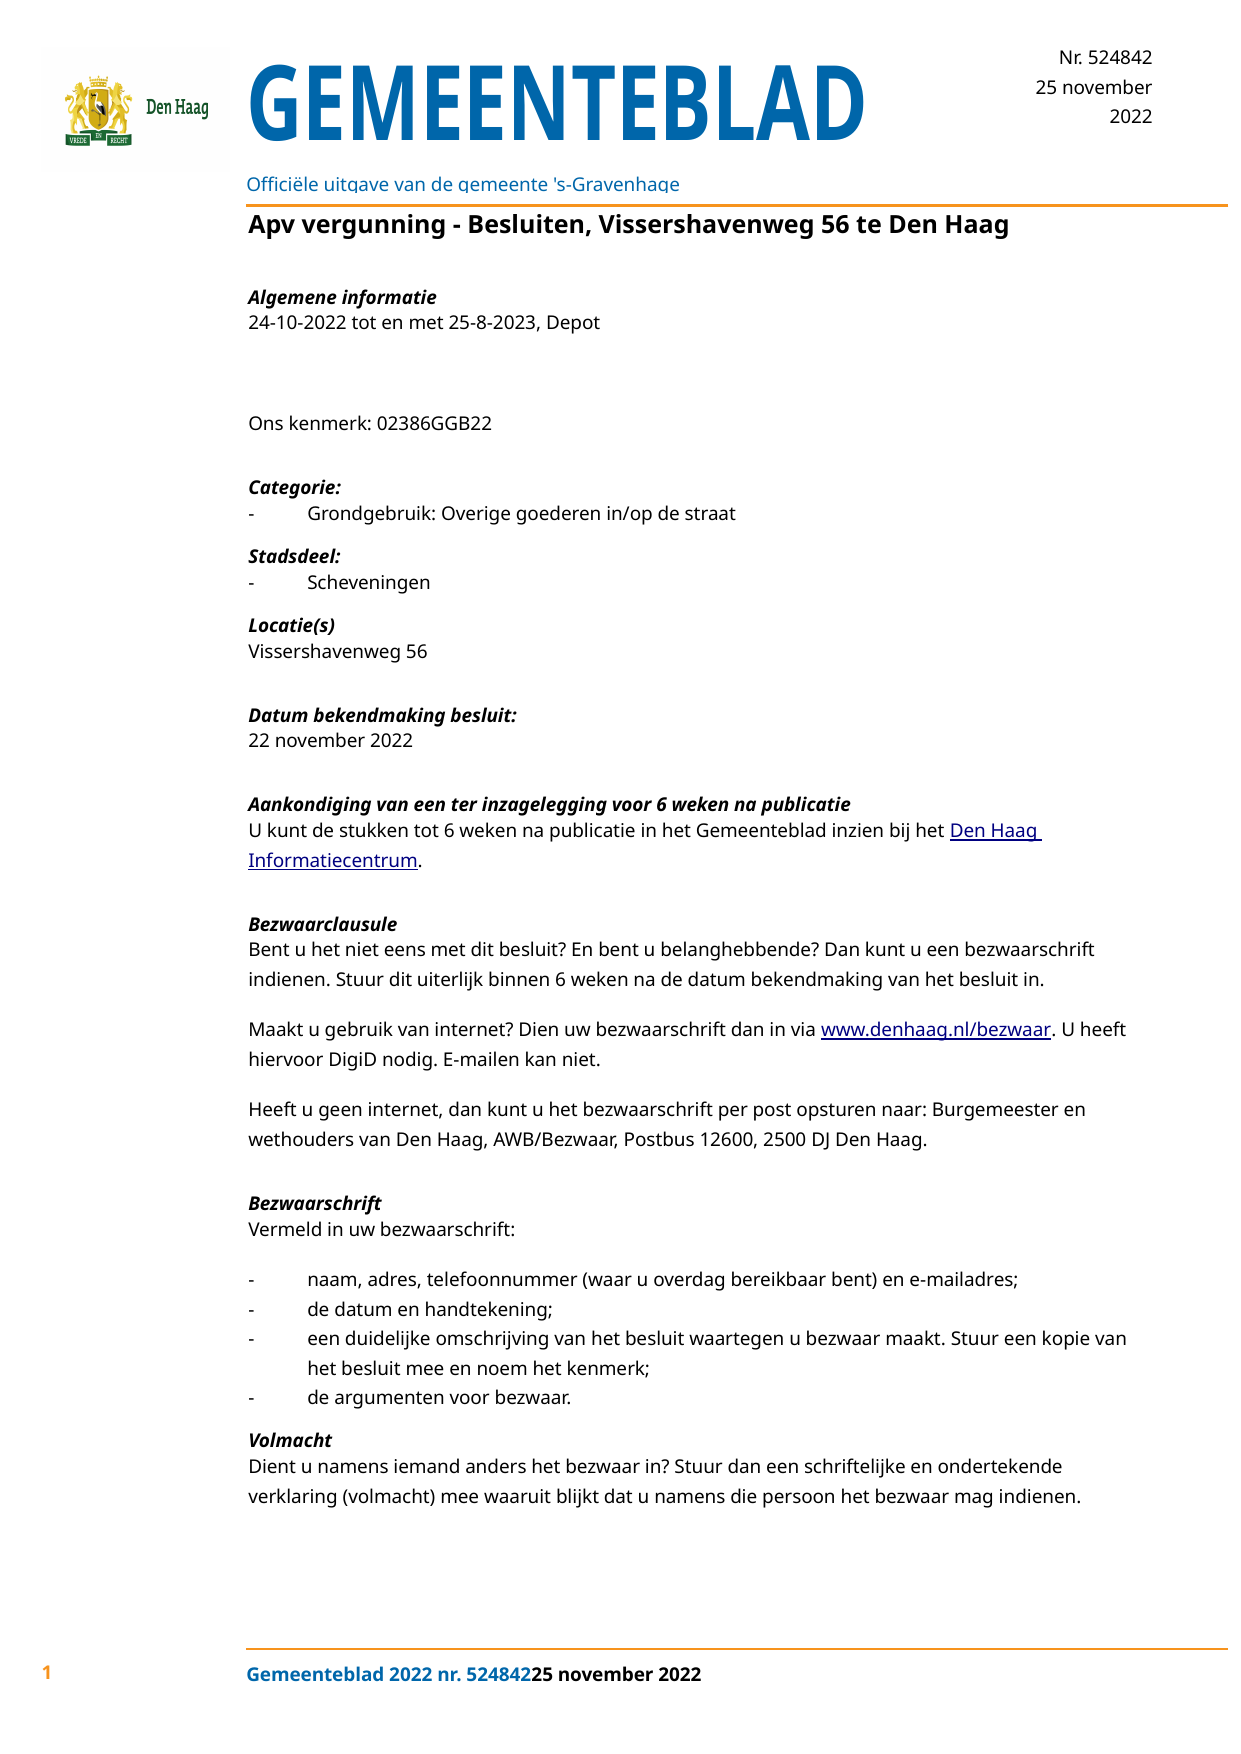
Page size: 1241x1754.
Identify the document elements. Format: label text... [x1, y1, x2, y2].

list een duidelijke omschrijving van het besluit waartegen u bezwaar maakt. Stuur een kopie van het besluit mee en noem het kenmerk; [248, 1325, 1152, 1381]
text Locatie(s) [248, 612, 1152, 638]
text Datum bekendmaking besluit: [248, 702, 1152, 727]
text Ons kenmerk: 02386GGB22 [248, 410, 1152, 436]
picture [41, 47, 231, 172]
text Heeft u geen internet, dan kunt u het bezwaarschrift per post opsturen naar: Burgemeester en wethouders van Den Haag, AWB/Bezwaar, Postbus 12600, 2500 DJ Den Haag. [248, 1096, 1152, 1152]
text Dient u namens iemand anders het bezwaar in? Stuur dan een schriftelijke en ondertekende verklaring (volmacht) mee waaruit blijkt dat u namens die persoon het bezwaar mag indienen. [248, 1453, 1152, 1509]
text Bezwaarclausule [248, 911, 1152, 936]
list de datum en handtekening; [248, 1296, 1152, 1321]
text 22 november 2022 [248, 727, 1152, 753]
list naam, adres, telefoonnummer (waar u overdag bereikbaar bent) en e-mailadres; [248, 1266, 1152, 1292]
text Maakt u gebruik van internet? Dien uw bezwaarschrift dan in via www.denhaag.nl/bezwaar. U heeft hiervoor DigiD nodig. E-mailen kan niet. [248, 1016, 1152, 1072]
text Vissershavenweg 56 [248, 638, 1152, 663]
text Aankondiging van een ter inzagelegging voor 6 weken na publicatie [248, 791, 1152, 817]
list de argumenten voor bezwaar. [248, 1384, 1152, 1410]
text Volmacht [248, 1428, 1152, 1453]
text Stadsdeel: [248, 543, 1152, 569]
text Bezwaarschrift [248, 1190, 1152, 1216]
list Scheveningen [248, 569, 1152, 595]
text U kunt de stukken tot 6 weken na publicatie in het Gemeenteblad inzien bij het Den Haag Informatiecentrum. [248, 817, 1152, 872]
text Bent u het niet eens met dit besluit? En bent u belanghebbende? Dan kunt u een bezwaarschrift indienen. Stuur dit uiterlijk binnen 6 weken na de datum bekendmaking van het besluit in. [248, 936, 1152, 992]
text Apv vergunning - Besluiten, Vissershavenweg 56 te Den Haag [248, 207, 1152, 241]
text Categorie: [248, 474, 1152, 500]
text Algemene informatie [248, 284, 1152, 309]
text Vermeld in uw bezwaarschrift: [248, 1216, 1152, 1241]
text 24-10-2022 tot en met 25-8-2023, Depot [248, 309, 1152, 335]
list Grondgebruik: Overige goederen in/op de straat [248, 500, 1152, 526]
